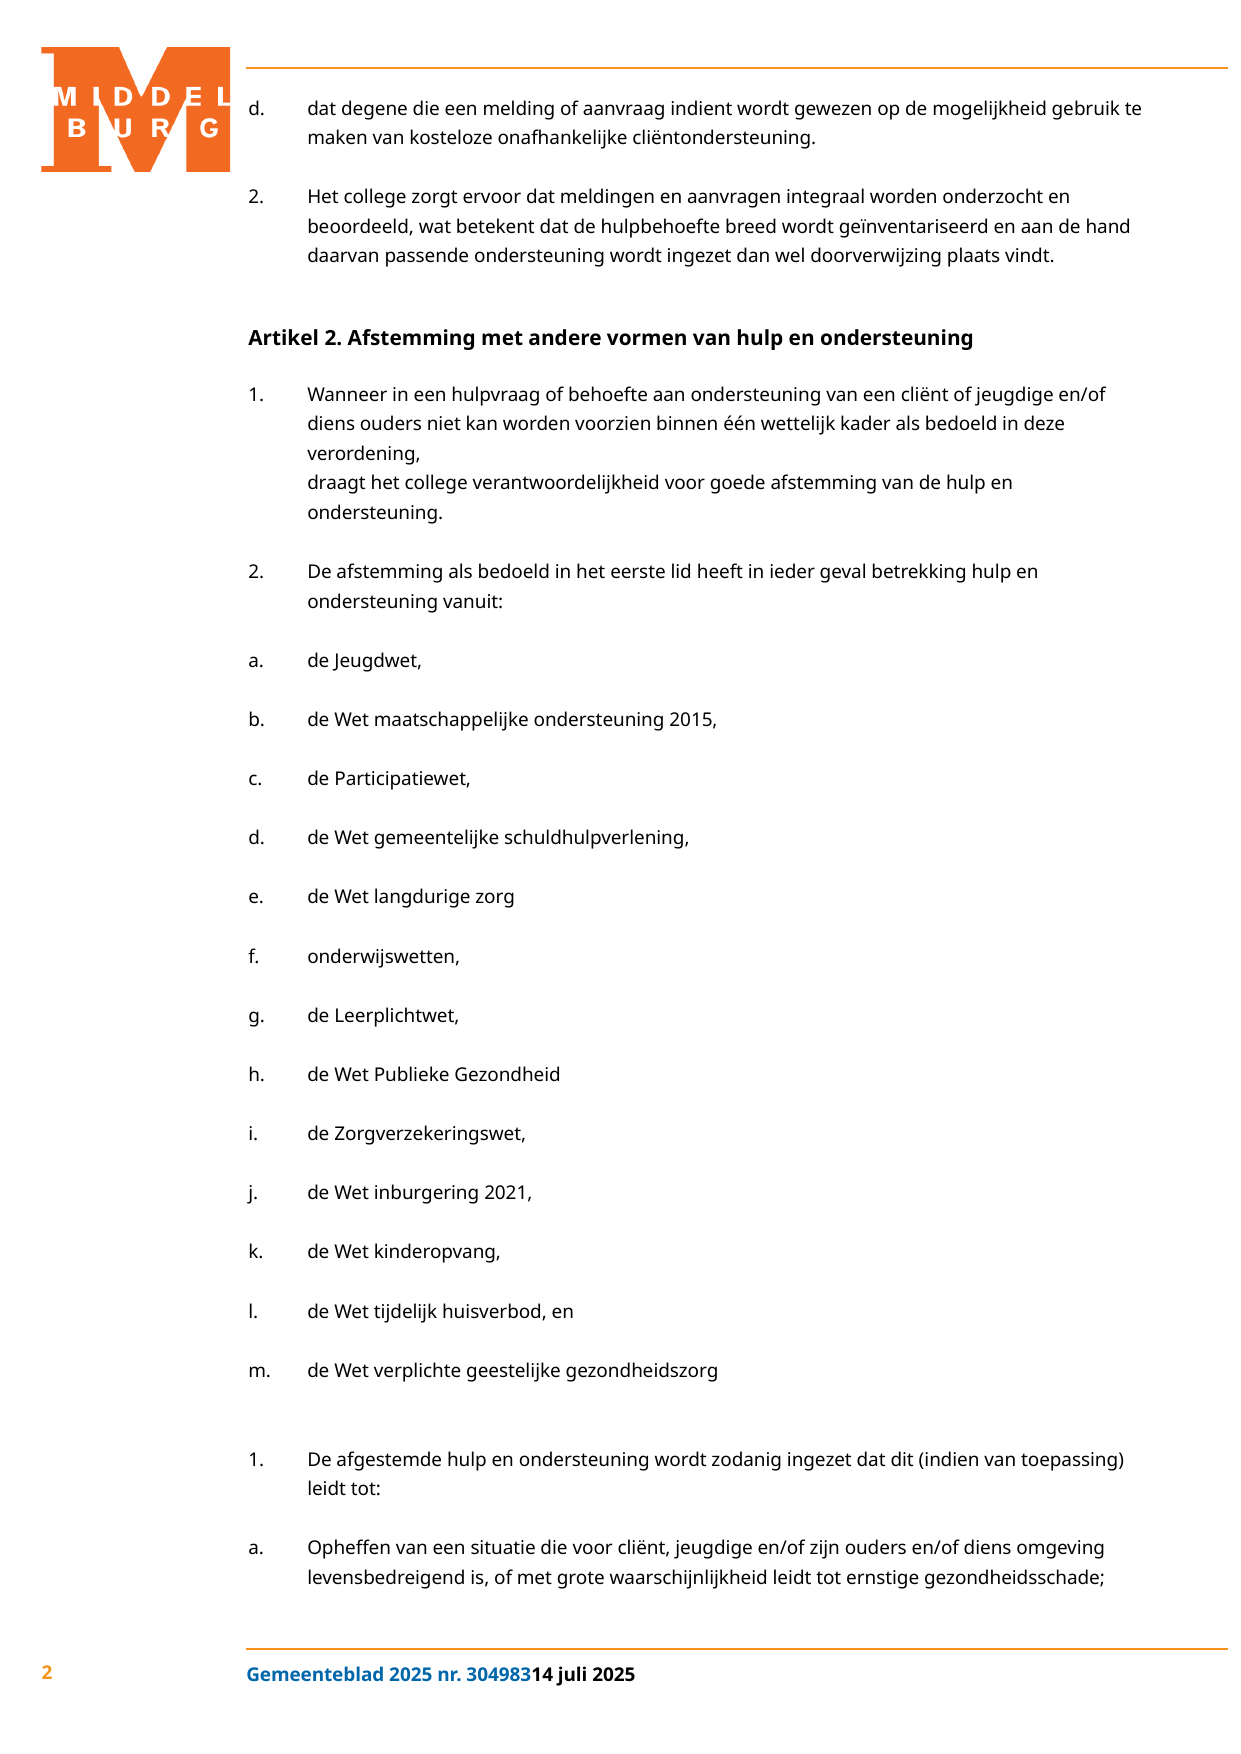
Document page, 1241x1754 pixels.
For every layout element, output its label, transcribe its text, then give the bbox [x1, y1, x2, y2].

list Opheffen van een situatie die voor cliënt, jeugdige en/of zijn ouders en/of diens omgeving levensbedreigend is, of met grote waarschijnlijkheid leidt tot ernstige gezondheidsschade; [248, 1534, 1152, 1590]
list de Wet tijdelijk huisverbod, en [248, 1298, 1152, 1323]
list onderwijswetten, [248, 943, 1152, 968]
list de Participatiewet, [248, 765, 1152, 791]
list De afstemming als bedoeld in het eerste lid heeft in ieder geval betrekking hulp en ondersteuning vanuit: [248, 558, 1152, 613]
list de Wet inburgering 2021, [248, 1179, 1152, 1205]
list de Leerplichtwet, [248, 1002, 1152, 1028]
text Artikel 2. Afstemming met andere vormen van hulp en ondersteuning [248, 323, 1152, 351]
list Het college zorgt ervoor dat meldingen en aanvragen integraal worden onderzocht en beoordeeld, wat betekent dat de hulpbehoefte breed wordt geïnventariseerd en aan de hand daarvan passende ondersteuning wordt ingezet dan wel doorverwijzing plaats vindt. [248, 183, 1152, 268]
picture [41, 47, 231, 172]
list Wanneer in een hulpvraag of behoefte aan ondersteuning van een cliënt of jeugdige en/of diens ouders niet kan worden voorzien binnen één wettelijk kader als bedoeld in deze verordening, [248, 381, 1152, 466]
list de Wet kinderopvang, [248, 1239, 1152, 1264]
list de Jeugdwet, [248, 647, 1152, 673]
list draagt het college verantwoordelijkheid voor goede afstemming van de hulp en ondersteuning. [248, 469, 1152, 525]
list de Zorgverzekeringswet, [248, 1120, 1152, 1146]
list de Wet verplichte geestelijke gezondheidszorg [248, 1357, 1152, 1383]
list De afgestemde hulp en ondersteuning wordt zodanig ingezet dat dit (indien van toepassing) leidt tot: [248, 1446, 1152, 1501]
list de Wet Publieke Gezondheid [248, 1061, 1152, 1087]
list de Wet langdurige zorg [248, 884, 1152, 909]
list de Wet maatschappelijke ondersteuning 2015, [248, 706, 1152, 732]
list de Wet gemeentelijke schuldhulpverlening, [248, 824, 1152, 850]
list dat degene die een melding of aanvraag indient wordt gewezen op de mogelijkheid gebruik te maken van kosteloze onafhankelijke cliëntondersteuning. [248, 95, 1152, 150]
